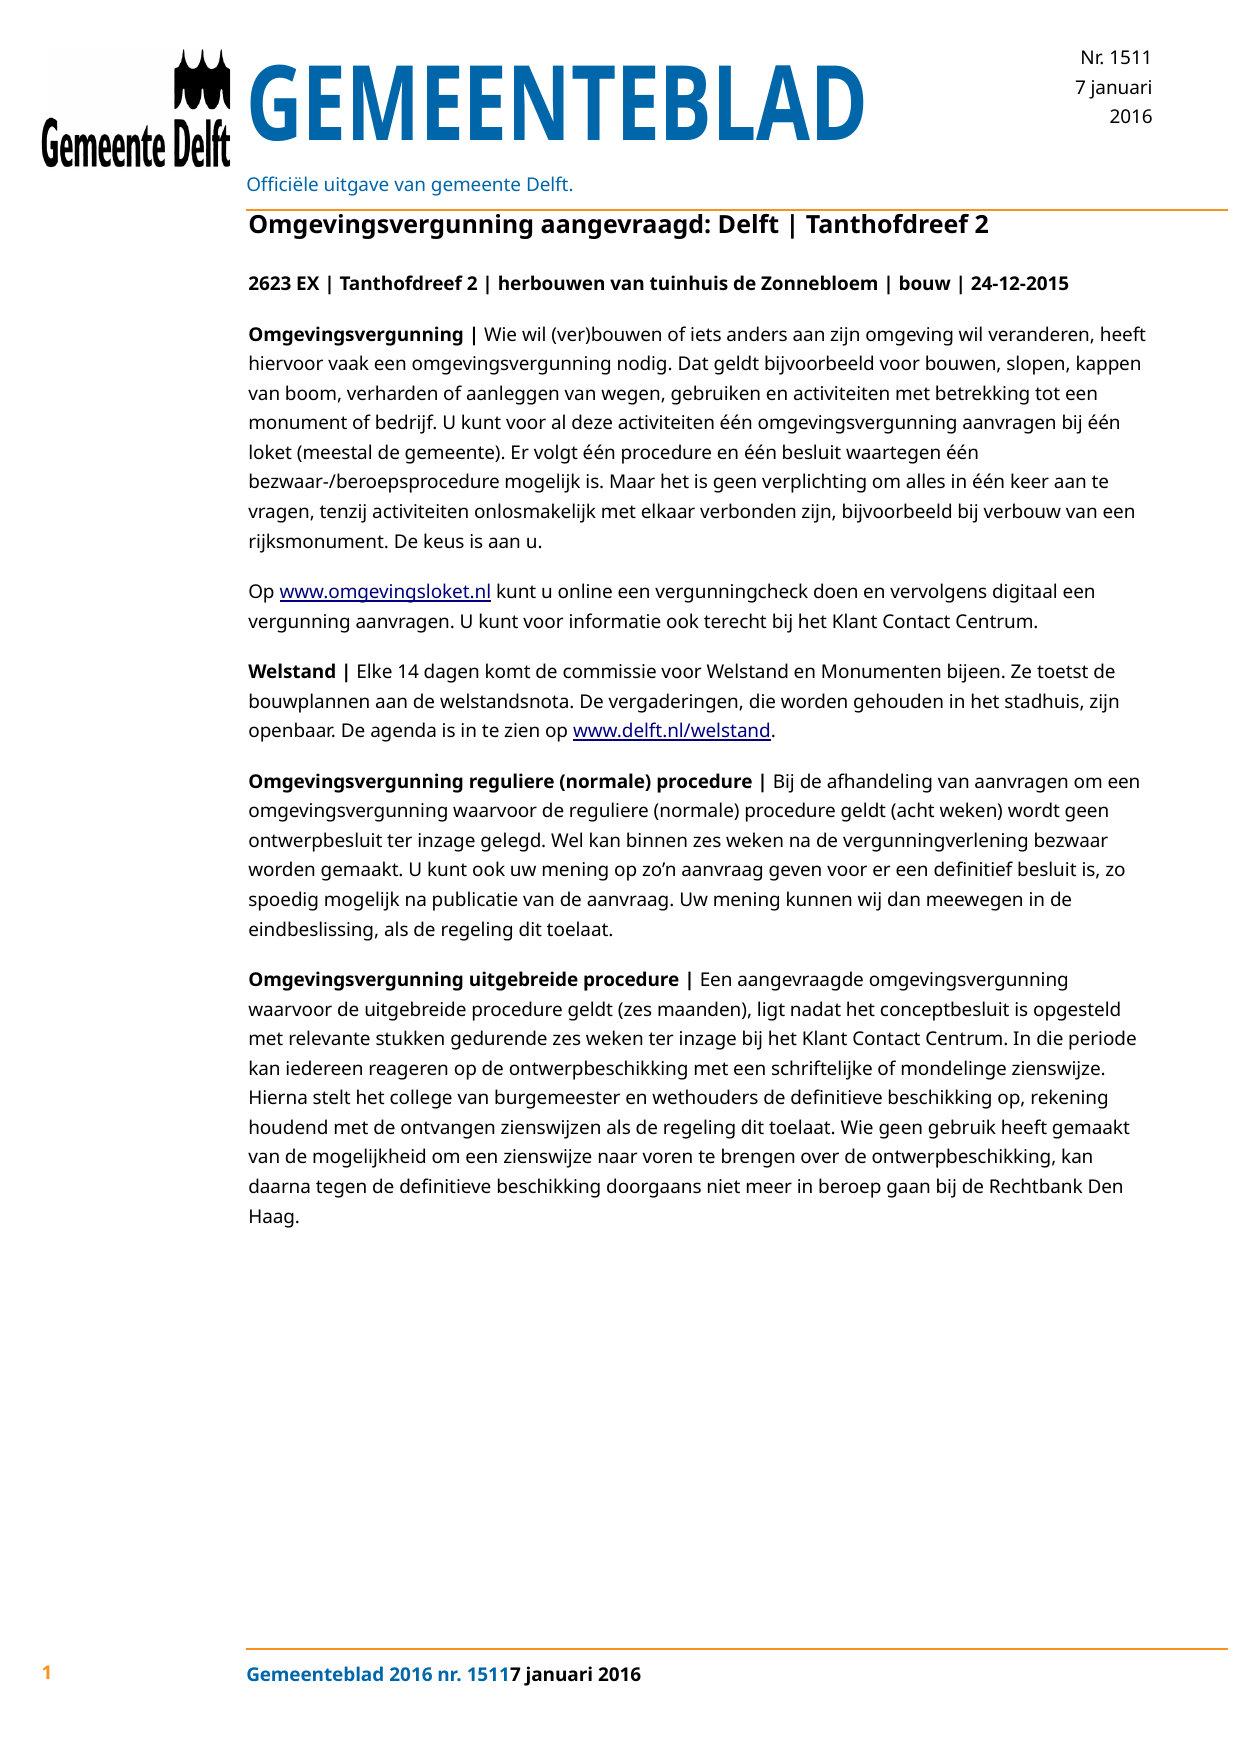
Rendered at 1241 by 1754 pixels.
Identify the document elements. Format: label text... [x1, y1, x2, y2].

text Omgevingsvergunning aangevraagd: Delft | Tanthofdreef 2 [248, 211, 1152, 241]
text Omgevingsvergunning | Wie wil (ver)bouwen of iets anders aan zijn omgeving wil veranderen, heeft hiervoor vaak een omgevingsvergunning nodig. Dat geldt bijvoorbeeld voor bouwen, slopen, kappen van boom, verharden of aanleggen van wegen, gebruiken en activiteiten met betrekking tot een monument of bedrijf. U kunt voor al deze activiteiten één omgevingsvergunning aanvragen bij één loket (meestal de gemeente). Er volgt één procedure en één besluit waartegen één bezwaar-/beroepsprocedure mogelijk is. Maar het is geen verplichting om alles in één keer aan te vragen, tenzij activiteiten onlosmakelijk met elkaar verbonden zijn, bijvoorbeeld bij verbouw van een rijksmonument. De keus is aan u. [248, 321, 1152, 553]
text 2623 EX | Tanthofdreef 2 | herbouwen van tuinhuis de Zonnebloem | bouw | 24-12-2015 [248, 270, 1152, 296]
picture [41, 47, 231, 172]
text Op www.omgevingsloket.nl kunt u online een vergunningcheck doen en vervolgens digitaal een vergunning aanvragen. U kunt voor informatie ook terecht bij het Klant Contact Centrum. [248, 578, 1152, 633]
text Omgevingsvergunning reguliere (normale) procedure | Bij de afhandeling van aanvragen om een omgevingsvergunning waarvoor de reguliere (normale) procedure geldt (acht weken) wordt geen ontwerpbesluit ter inzage gelegd. Wel kan binnen zes weken na de vergunningverlening bezwaar worden gemaakt. U kunt ook uw mening op zo’n aanvraag geven voor er een definitief besluit is, zo spoedig mogelijk na publicatie van de aanvraag. Uw mening kunnen wij dan meewegen in de eindbeslissing, als de regeling dit toelaat. [248, 768, 1152, 941]
text Omgevingsvergunning uitgebreide procedure | Een aangevraagde omgevingsvergunning waarvoor de uitgebreide procedure geldt (zes maanden), ligt nadat het conceptbesluit is opgesteld met relevante stukken gedurende zes weken ter inzage bij het Klant Contact Centrum. In die periode kan iedereen reageren op de ontwerpbeschikking met een schriftelijke of mondelinge zienswijze. Hierna stelt het college van burgemeester en wethouders de definitieve beschikking op, rekening houdend met de ontvangen zienswijzen als de regeling dit toelaat. Wie geen gebruik heeft gemaakt van de mogelijkheid om een zienswijze naar voren te brengen over de ontwerpbeschikking, kan daarna tegen de definitieve beschikking doorgaans niet meer in beroep gaan bij de Rechtbank Den Haag. [248, 966, 1152, 1228]
text Welstand | Elke 14 dagen komt de commissie voor Welstand en Monumenten bijeen. Ze toetst de bouwplannen aan de welstandsnota. De vergaderingen, die worden gehouden in het stadhuis, zijn openbaar. De agenda is in te zien op www.delft.nl/welstand. [248, 658, 1152, 743]
